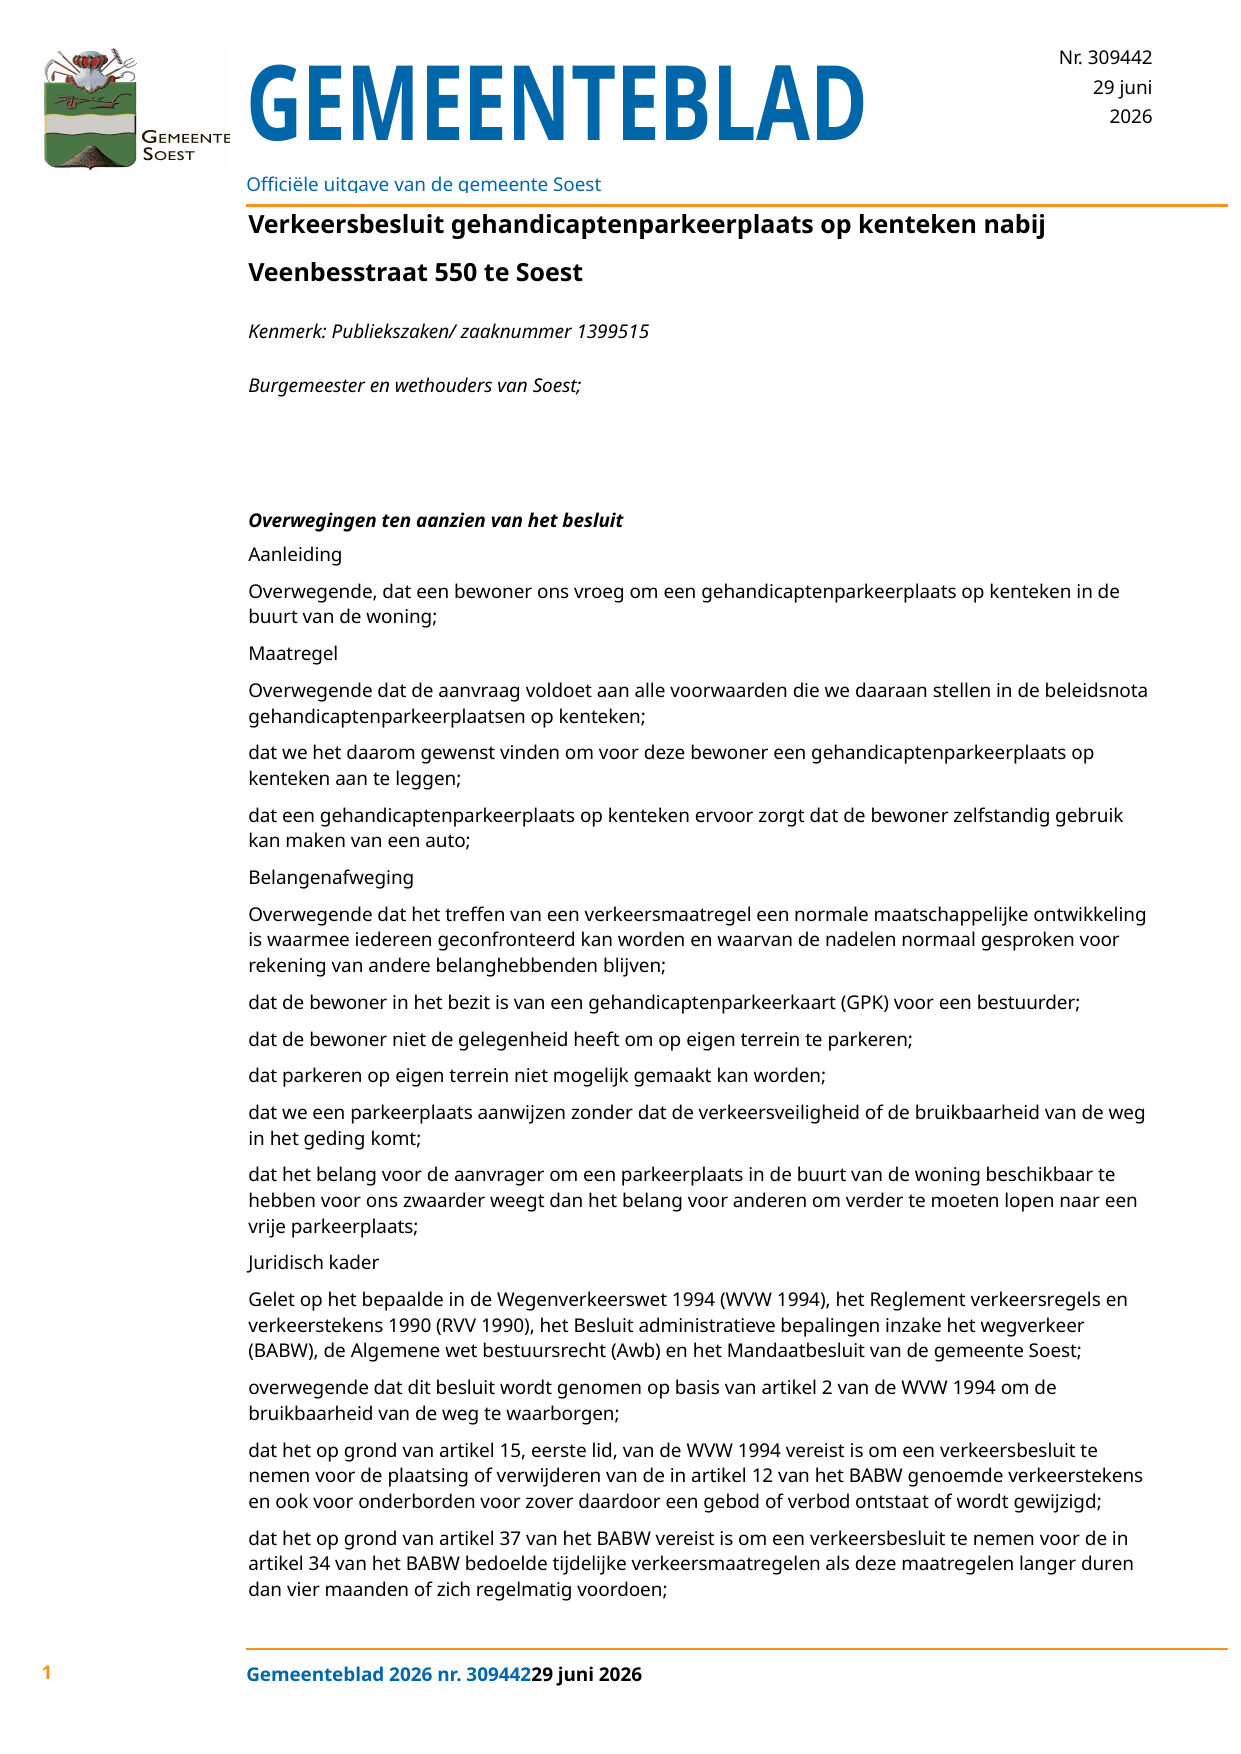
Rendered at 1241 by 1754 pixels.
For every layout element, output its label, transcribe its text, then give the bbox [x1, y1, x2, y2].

text Belangenafweging [248, 864, 1152, 890]
text dat parkeren op eigen terrein niet mogelijk gemaakt kan worden; [248, 1062, 1152, 1088]
text Burgemeester en wethouders van Soest; [248, 372, 1152, 398]
text Gelet op het bepaalde in de Wegenverkeerswet 1994 (WVW 1994), het Reglement verkeersregels en verkeerstekens 1990 (RVV 1990), het Besluit administratieve bepalingen inzake het wegverkeer (BABW), de Algemene wet bestuursrecht (Awb) en het Mandaatbesluit van de gemeente Soest; [248, 1286, 1152, 1363]
text dat een gehandicaptenparkeerplaats op kenteken ervoor zorgt dat de bewoner zelfstandig gebruik kan maken van een auto; [248, 802, 1152, 853]
text dat de bewoner in het bezit is van een gehandicaptenparkeerkaart (GPK) voor een bestuurder; [248, 989, 1152, 1015]
text Kenmerk: Publiekszaken/ zaaknummer 1399515 [248, 318, 1152, 344]
text Aanleiding [248, 541, 1152, 567]
text Maatregel [248, 640, 1152, 666]
text Overwegende, dat een bewoner ons vroeg om een gehandicaptenparkeerplaats op kenteken in de buurt van de woning; [248, 578, 1152, 629]
text Overwegingen ten aanzien van het besluit [248, 507, 1152, 533]
text dat we het daarom gewenst vinden om voor deze bewoner een gehandicaptenparkeerplaats op kenteken aan te leggen; [248, 739, 1152, 791]
text dat het op grond van artikel 15, eerste lid, van de WVW 1994 vereist is om een verkeersbesluit te nemen voor de plaatsing of verwijderen van de in artikel 12 van het BABW genoemde verkeerstekens en ook voor onderborden voor zover daardoor een gebod of verbod ontstaat of wordt gewijzigd; [248, 1437, 1152, 1514]
text overwegende dat dit besluit wordt genomen op basis van artikel 2 van de WVW 1994 om de bruikbaarheid van de weg te waarborgen; [248, 1374, 1152, 1426]
text dat de bewoner niet de gelegenheid heeft om op eigen terrein te parkeren; [248, 1026, 1152, 1051]
text dat we een parkeerplaats aanwijzen zonder dat de verkeersveiligheid of de bruikbaarheid van de weg in het geding komt; [248, 1099, 1152, 1151]
text Overwegende dat het treffen van een verkeersmaatregel een normale maatschappelijke ontwikkeling is waarmee iedereen geconfronteerd kan worden en waarvan de nadelen normaal gesproken voor rekening van andere belanghebbenden blijven; [248, 901, 1152, 978]
text Overwegende dat de aanvraag voldoet aan alle voorwaarden die we daaraan stellen in de beleidsnota gehandicaptenparkeerplaatsen op kenteken; [248, 677, 1152, 728]
text Juridisch kader [248, 1249, 1152, 1275]
picture [41, 47, 231, 172]
text dat het op grond van artikel 37 van het BABW vereist is om een verkeersbesluit te nemen voor de in artikel 34 van het BABW bedoelde tijdelijke verkeersmaatregelen als deze maatregelen langer duren dan vier maanden of zich regelmatig voordoen; [248, 1525, 1152, 1602]
text dat het belang voor de aanvrager om een parkeerplaats in de buurt van de woning beschikbaar te hebben voor ons zwaarder weegt dan het belang voor anderen om verder te moeten lopen naar een vrije parkeerplaats; [248, 1161, 1152, 1239]
text Verkeersbesluit gehandicaptenparkeerplaats op kenteken nabij Veenbesstraat 550 te Soest [248, 207, 1152, 288]
